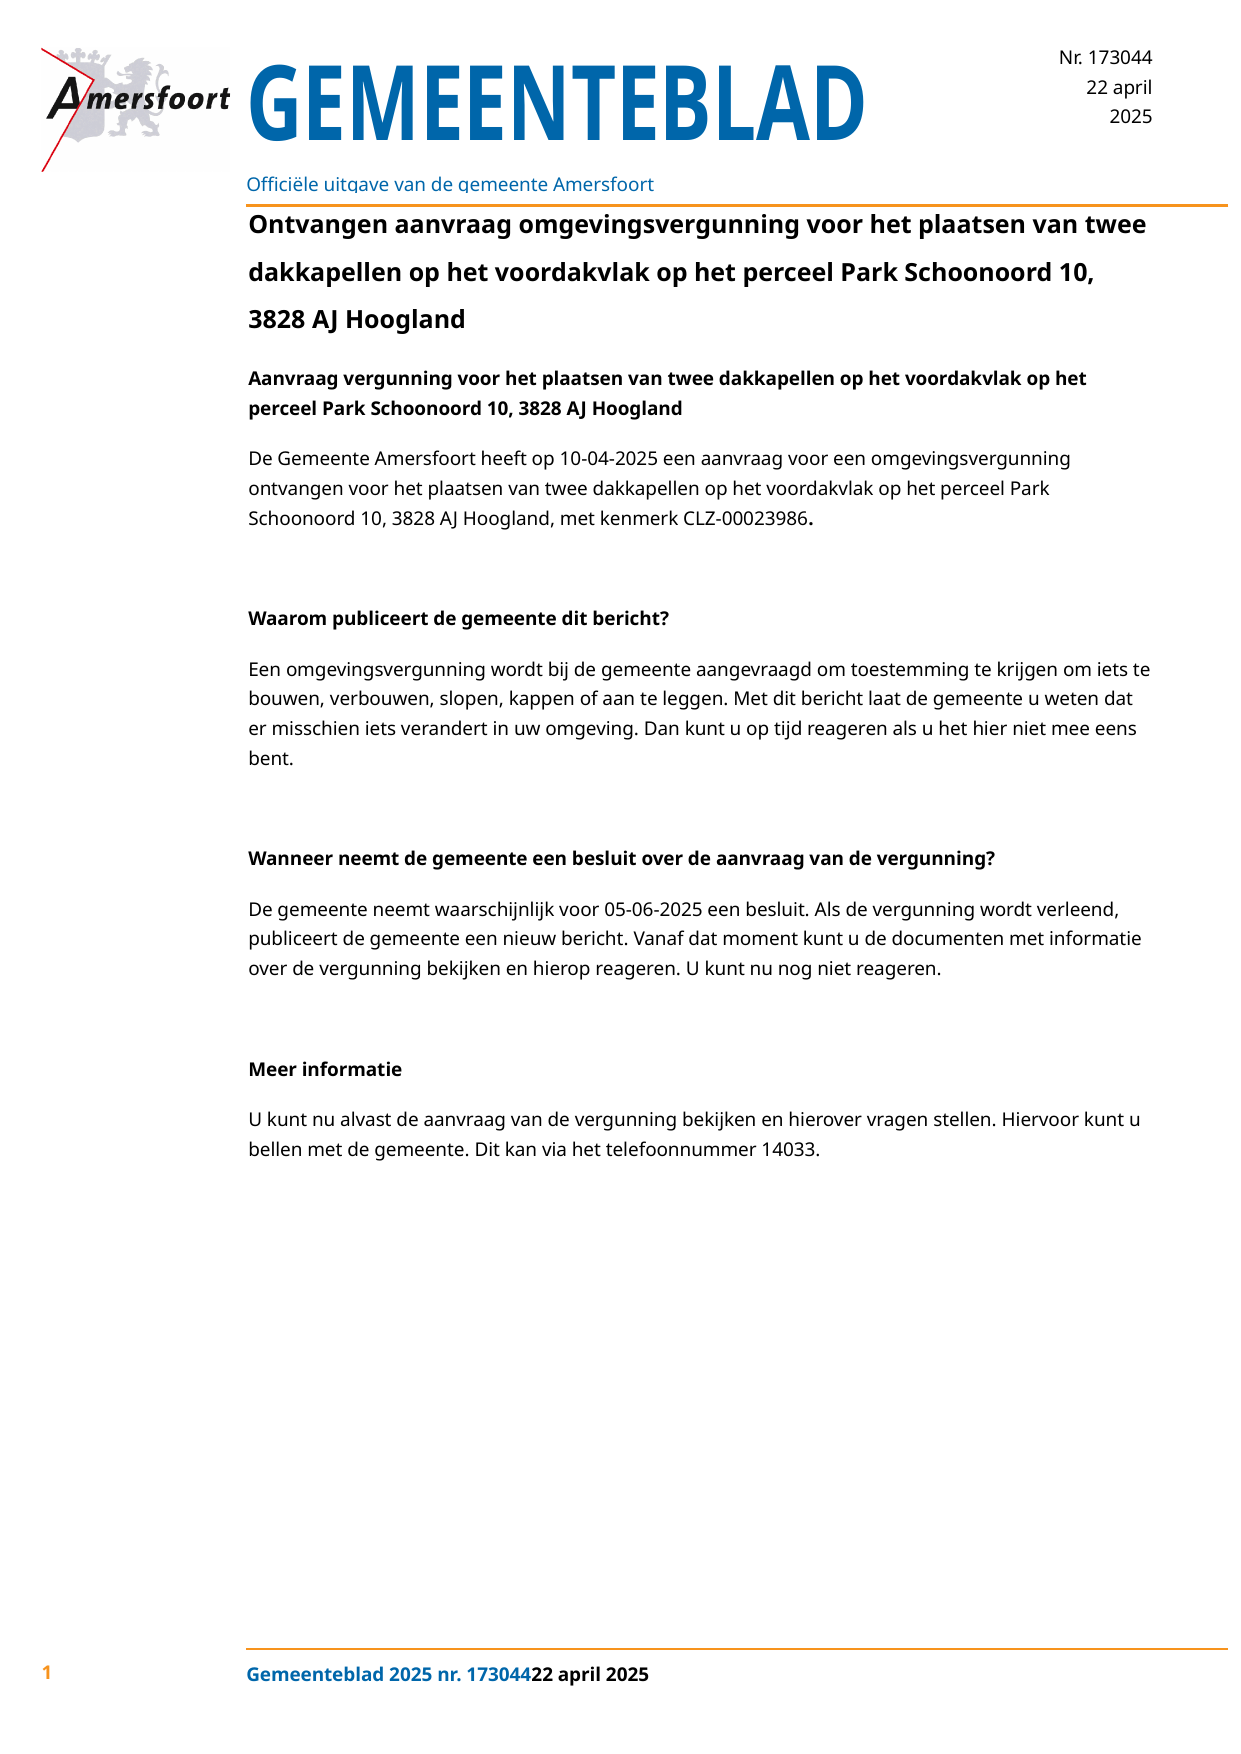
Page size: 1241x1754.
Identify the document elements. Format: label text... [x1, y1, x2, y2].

text De gemeente neemt waarschijnlijk voor 05-06-2025 een besluit. Als de vergunning wordt verleend, publiceert de gemeente een nieuw bericht. Vanaf dat moment kunt u de documenten met informatie over de vergunning bekijken en hierop reageren. U kunt nu nog niet reageren. [248, 896, 1152, 981]
picture [41, 47, 231, 172]
text Waarom publiceert de gemeente dit bericht? [248, 606, 1152, 631]
text De Gemeente Amersfoort heeft op 10-04-2025 een aanvraag voor een omgevingsvergunning ontvangen voor het plaatsen van twee dakkapellen op het voordakvlak op het perceel Park Schoonoord 10, 3828 AJ Hoogland, met kenmerk CLZ-00023986. [248, 446, 1152, 530]
text Aanvraag vergunning voor het plaatsen van twee dakkapellen op het voordakvlak op het perceel Park Schoonoord 10, 3828 AJ Hoogland [248, 366, 1152, 421]
text Wanneer neemt de gemeente een besluit over de aanvraag van de vergunning? [248, 846, 1152, 871]
text U kunt nu alvast de aanvraag van de vergunning bekijken en hierover vragen stellen. Hiervoor kunt u bellen met de gemeente. Dit kan via het telefoonnummer 14033. [248, 1106, 1152, 1162]
text Meer informatie [248, 1056, 1152, 1082]
text Een omgevingsvergunning wordt bij de gemeente aangevraagd om toestemming te krijgen om iets te bouwen, verbouwen, slopen, kappen of aan te leggen. Met dit bericht laat de gemeente u weten dat er misschien iets verandert in uw omgeving. Dan kunt u op tijd reageren als u het hier niet mee eens bent. [248, 656, 1152, 770]
text Ontvangen aanvraag omgevingsvergunning voor het plaatsen van twee dakkapellen op het voordakvlak op het perceel Park Schoonoord 10, 3828 AJ Hoogland [248, 207, 1152, 336]
